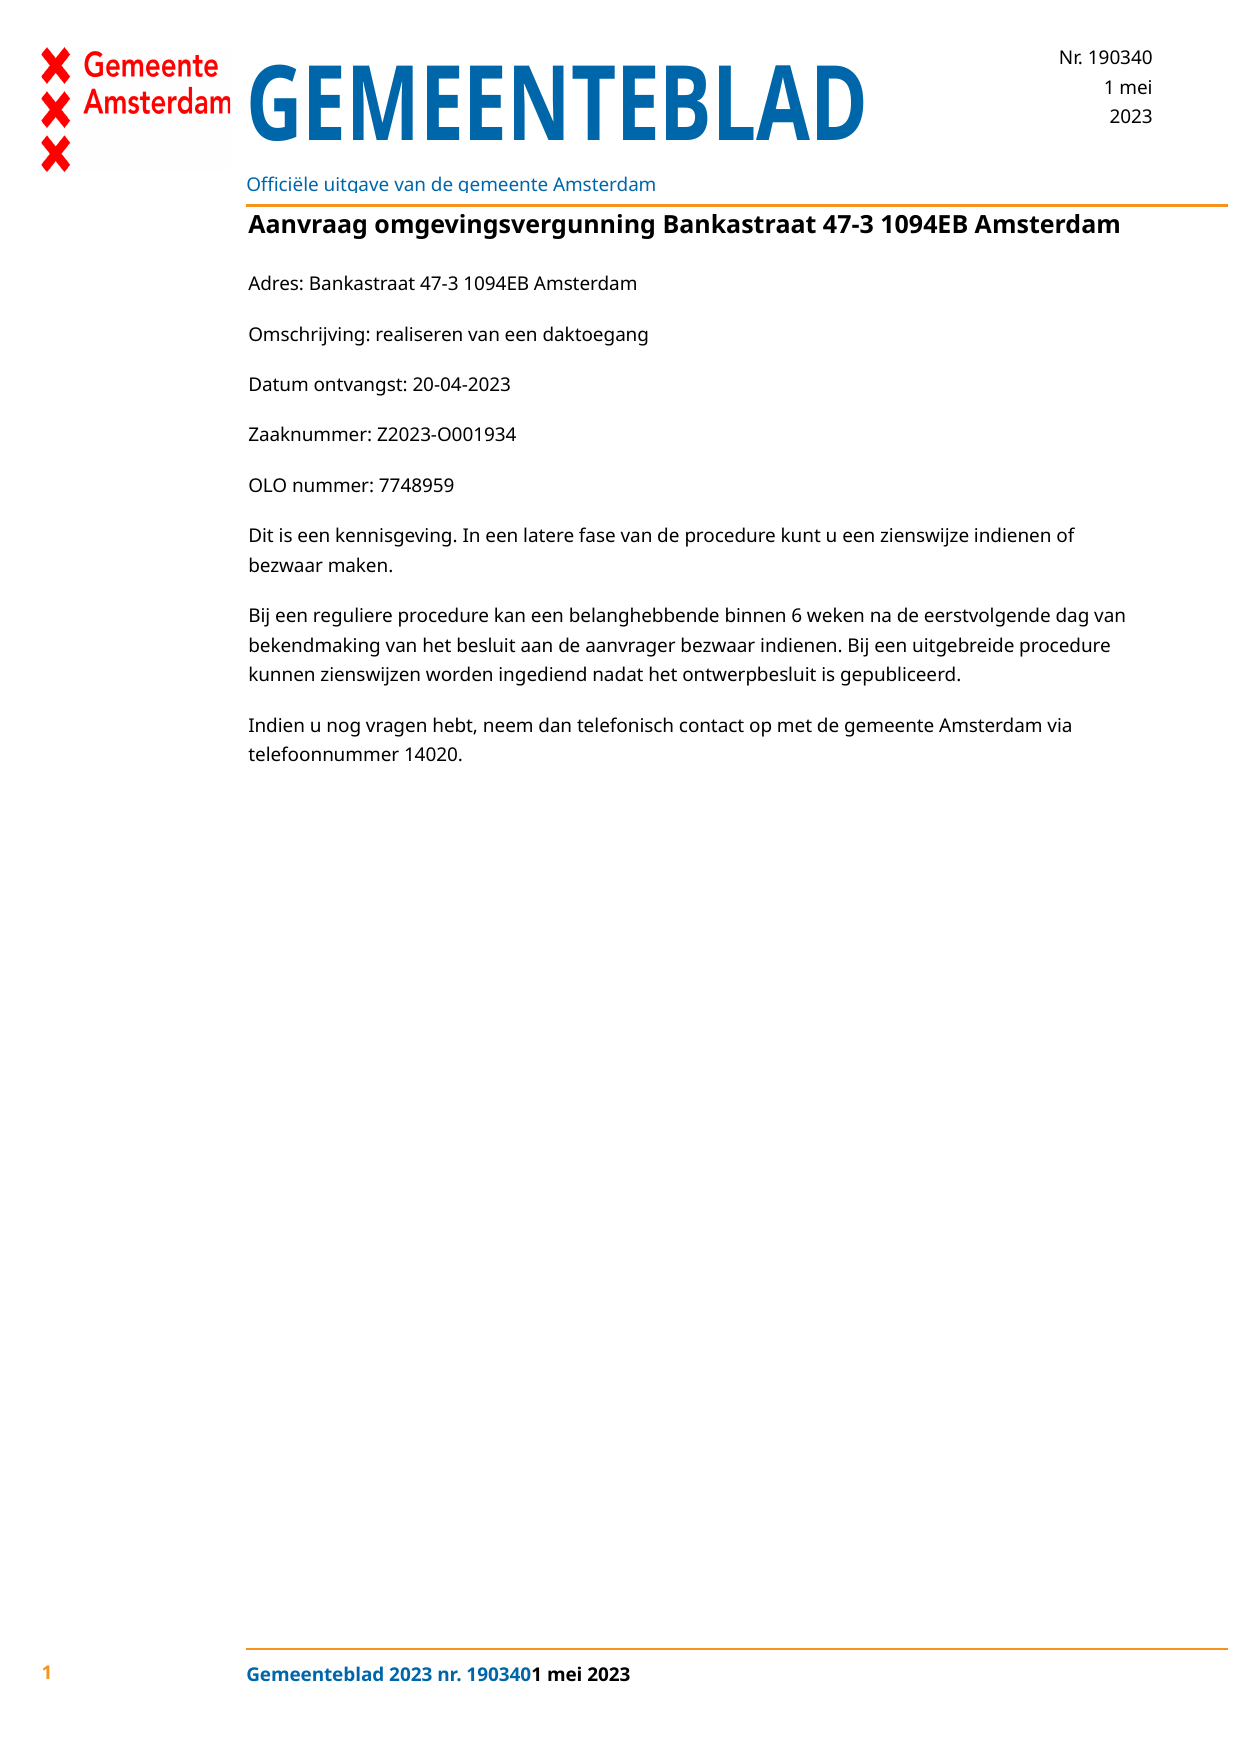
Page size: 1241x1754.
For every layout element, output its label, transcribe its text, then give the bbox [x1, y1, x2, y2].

text Zaaknummer: Z2023-O001934 [248, 422, 1152, 447]
text Dit is een kennisgeving. In een latere fase van de procedure kunt u een zienswijze indienen of bezwaar maken. [248, 522, 1152, 578]
text Datum ontvangst: 20-04-2023 [248, 371, 1152, 397]
text Omschrijving: realiseren van een daktoegang [248, 321, 1152, 346]
text Indien u nog vragen hebt, neem dan telefonisch contact op met de gemeente Amsterdam via telefoonnummer 14020. [248, 712, 1152, 767]
text OLO nummer: 7748959 [248, 472, 1152, 498]
text Adres: Bankastraat 47-3 1094EB Amsterdam [248, 270, 1152, 296]
text Bij een reguliere procedure kan een belanghebbende binnen 6 weken na de eerstvolgende dag van bekendmaking van het besluit aan de aanvrager bezwaar indienen. Bij een uitgebreide procedure kunnen zienswijzen worden ingediend nadat het ontwerpbesluit is gepubliceerd. [248, 602, 1152, 687]
picture [41, 47, 231, 172]
text Aanvraag omgevingsvergunning Bankastraat 47-3 1094EB Amsterdam [248, 207, 1152, 241]
